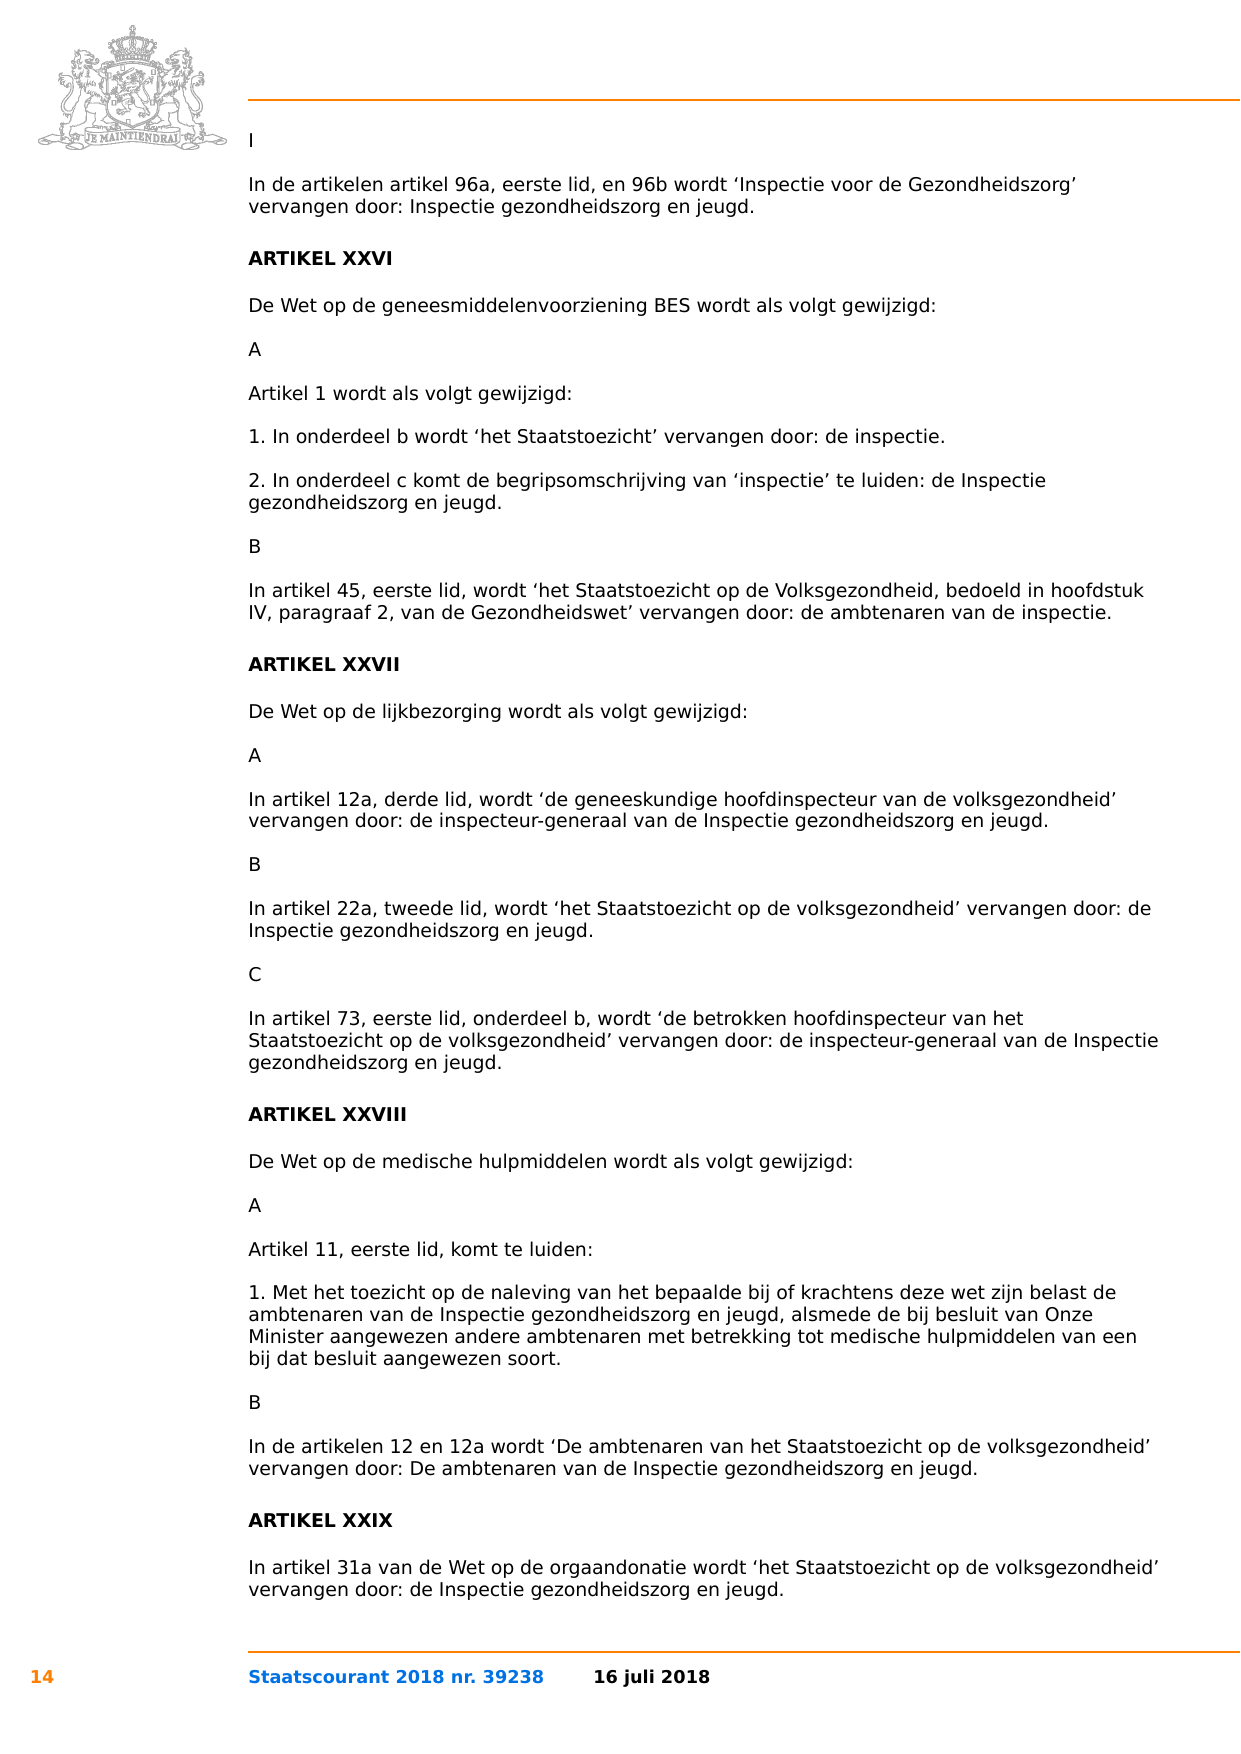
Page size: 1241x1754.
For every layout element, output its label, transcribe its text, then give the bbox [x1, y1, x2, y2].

text In artikel 45, eerste lid, wordt ‘het Staatstoezicht op de Volksgezondheid, bedoeld in hoofdstuk IV, paragraaf 2, van de Gezondheidswet’ vervangen door: de ambtenaren van de inspectie. [248, 580, 1163, 624]
text C [248, 964, 1163, 986]
text 1. In onderdeel b wordt ‘het Staatstoezicht’ vervangen door: de inspectie. [248, 426, 1163, 448]
text Artikel 11, eerste lid, komt te luiden: [248, 1238, 1163, 1260]
text De Wet op de lijkbezorging wordt als volgt gewijzigd: [248, 701, 1163, 723]
text A [248, 338, 1163, 361]
subtitle ARTIKEL XXVIII [248, 1104, 1163, 1126]
subtitle ARTIKEL XXVII [248, 654, 1163, 676]
text B [248, 854, 1163, 876]
subtitle ARTIKEL XXVI [248, 248, 1163, 270]
text B [248, 536, 1163, 558]
text 2. In onderdeel c komt de begripsomschrijving van ‘inspectie’ te luiden: de Inspectie gezondheidszorg en jeugd. [248, 470, 1163, 514]
text A [248, 744, 1163, 767]
text 1. Met het toezicht op de naleving van het bepaalde bij of krachtens deze wet zijn belast de ambtenaren van de Inspectie gezondheidszorg en jeugd, alsmede de bij besluit van Onze Minister aangewezen andere ambtenaren met betrekking tot medische hulpmiddelen van een bij dat besluit aangewezen soort. [248, 1282, 1163, 1370]
subtitle ARTIKEL XXIX [248, 1510, 1163, 1532]
text In de artikelen 12 en 12a wordt ‘De ambtenaren van het Staatstoezicht op de volksgezondheid’ vervangen door: De ambtenaren van de Inspectie gezondheidszorg en jeugd. [248, 1436, 1163, 1480]
text A [248, 1194, 1163, 1217]
text In de artikelen artikel 96a, eerste lid, en 96b wordt ‘Inspectie voor de Gezondheidszorg’ vervangen door: Inspectie gezondheidszorg en jeugd. [248, 174, 1163, 218]
text I [248, 130, 1163, 152]
text In artikel 31a van de Wet op de orgaandonatie wordt ‘het Staatstoezicht op de volksgezondheid’ vervangen door: de Inspectie gezondheidszorg en jeugd. [248, 1557, 1163, 1601]
text In artikel 12a, derde lid, wordt ‘de geneeskundige hoofdinspecteur van de volksgezondheid’ vervangen door: de inspecteur-generaal van de Inspectie gezondheidszorg en jeugd. [248, 788, 1163, 832]
text In artikel 22a, tweede lid, wordt ‘het Staatstoezicht op de volksgezondheid’ vervangen door: de Inspectie gezondheidszorg en jeugd. [248, 898, 1163, 942]
text De Wet op de medische hulpmiddelen wordt als volgt gewijzigd: [248, 1151, 1163, 1173]
text B [248, 1392, 1163, 1414]
text De Wet op de geneesmiddelenvoorziening BES wordt als volgt gewijzigd: [248, 295, 1163, 317]
text Artikel 1 wordt als volgt gewijzigd: [248, 382, 1163, 404]
picture [38, 25, 227, 150]
text In artikel 73, eerste lid, onderdeel b, wordt ‘de betrokken hoofdinspecteur van het Staatstoezicht op de volksgezondheid’ vervangen door: de inspecteur-generaal van de Inspectie gezondheidszorg en jeugd. [248, 1008, 1163, 1074]
